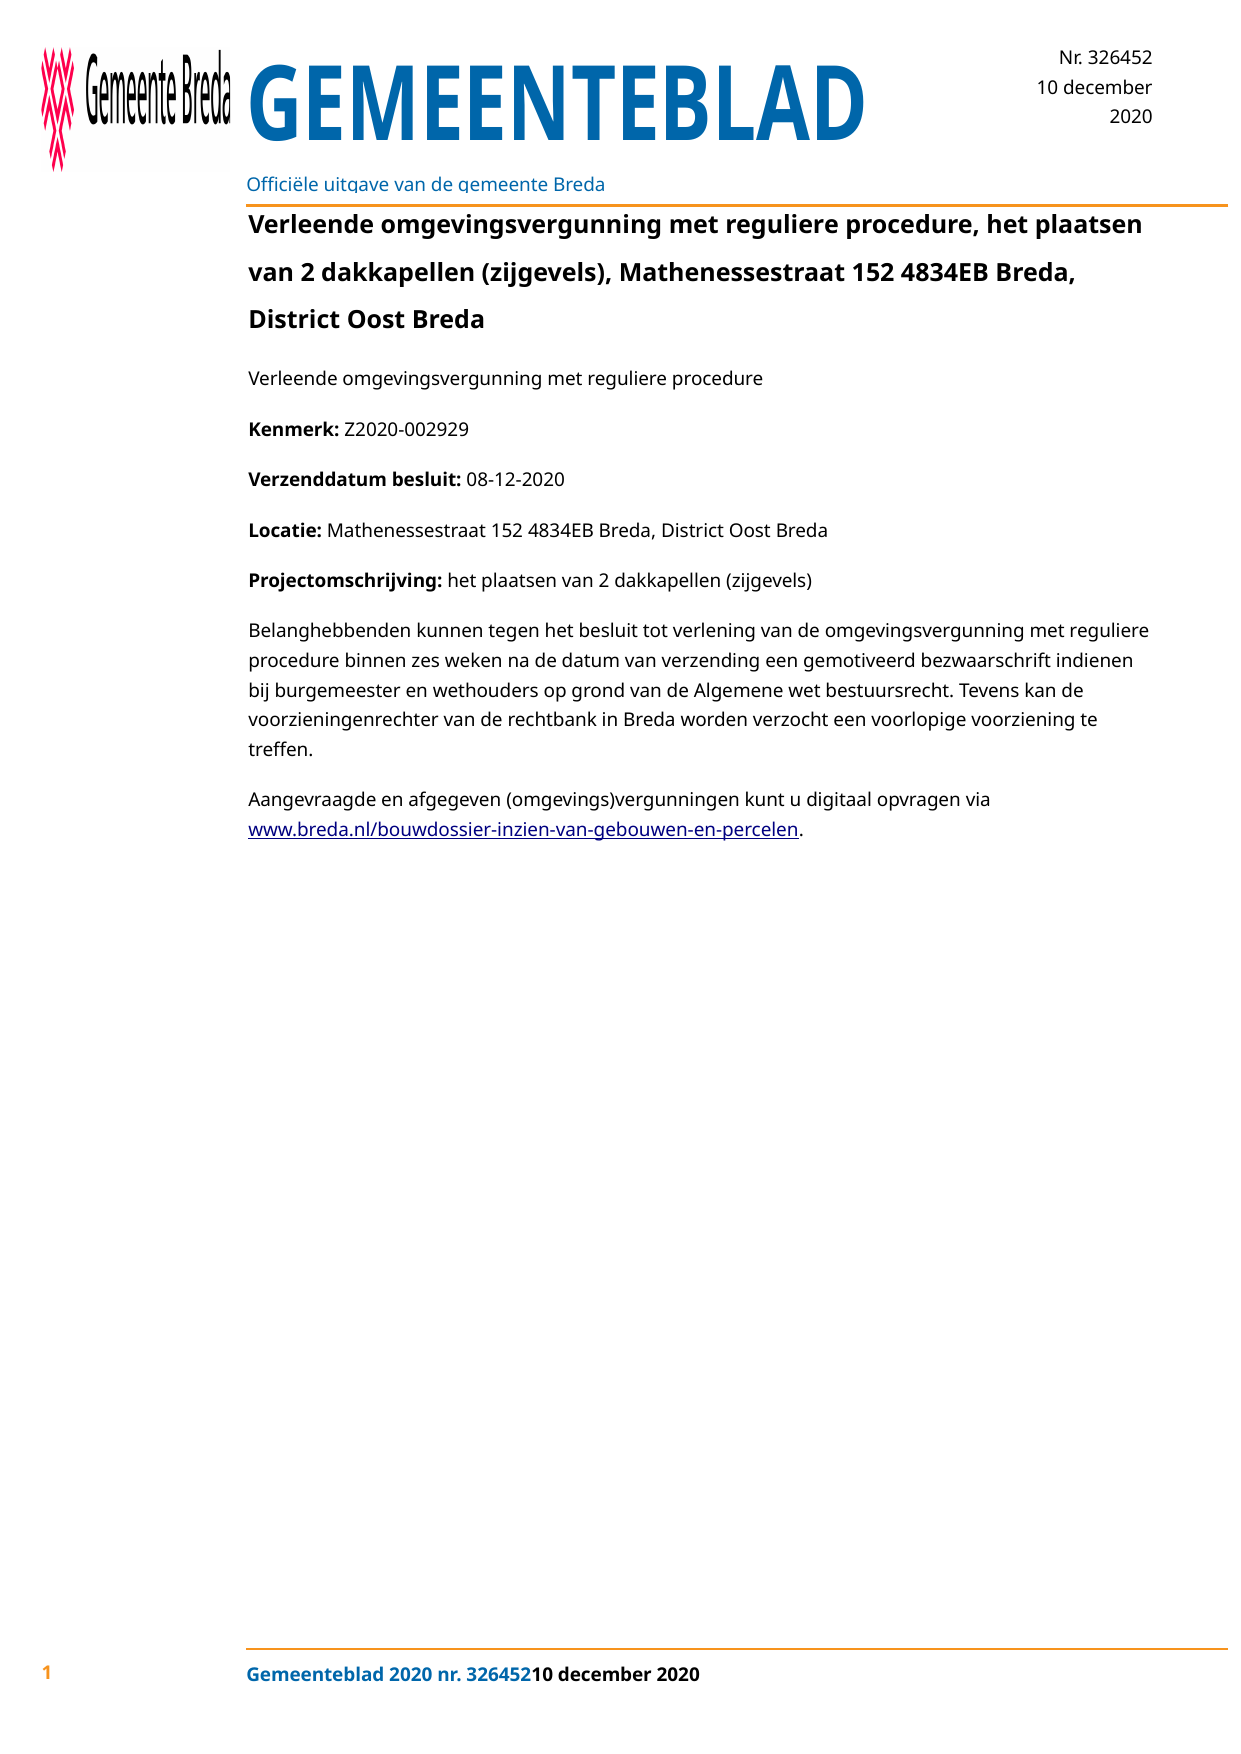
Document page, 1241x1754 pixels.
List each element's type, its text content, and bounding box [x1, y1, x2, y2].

text Verzenddatum besluit: 08-12-2020 [248, 466, 1152, 492]
text Verleende omgevingsvergunning met reguliere procedure [248, 366, 1152, 391]
picture [41, 47, 231, 172]
text Kenmerk: Z2020-002929 [248, 416, 1152, 442]
text Belanghebbenden kunnen tegen het besluit tot verlening van de omgevingsvergunning met reguliere procedure binnen zes weken na de datum van verzending een gemotiveerd bezwaarschrift indienen bij burgemeester en wethouders op grond van de Algemene wet bestuursrecht. Tevens kan de voorzieningenrechter van de rechtbank in Breda worden verzocht een voorlopige voorziening te treffen. [248, 618, 1152, 762]
text Verleende omgevingsvergunning met reguliere procedure, het plaatsen van 2 dakkapellen (zijgevels), Mathenessestraat 152 4834EB Breda, District Oost Breda [248, 207, 1152, 336]
text Aangevraagde en afgegeven (omgevings)vergunningen kunt u digitaal opvragen via www.breda.nl/bouwdossier-inzien-van-gebouwen-en-percelen. [248, 786, 1152, 842]
text Projectomschrijving: het plaatsen van 2 dakkapellen (zijgevels) [248, 567, 1152, 593]
text Locatie: Mathenessestraat 152 4834EB Breda, District Oost Breda [248, 517, 1152, 542]
